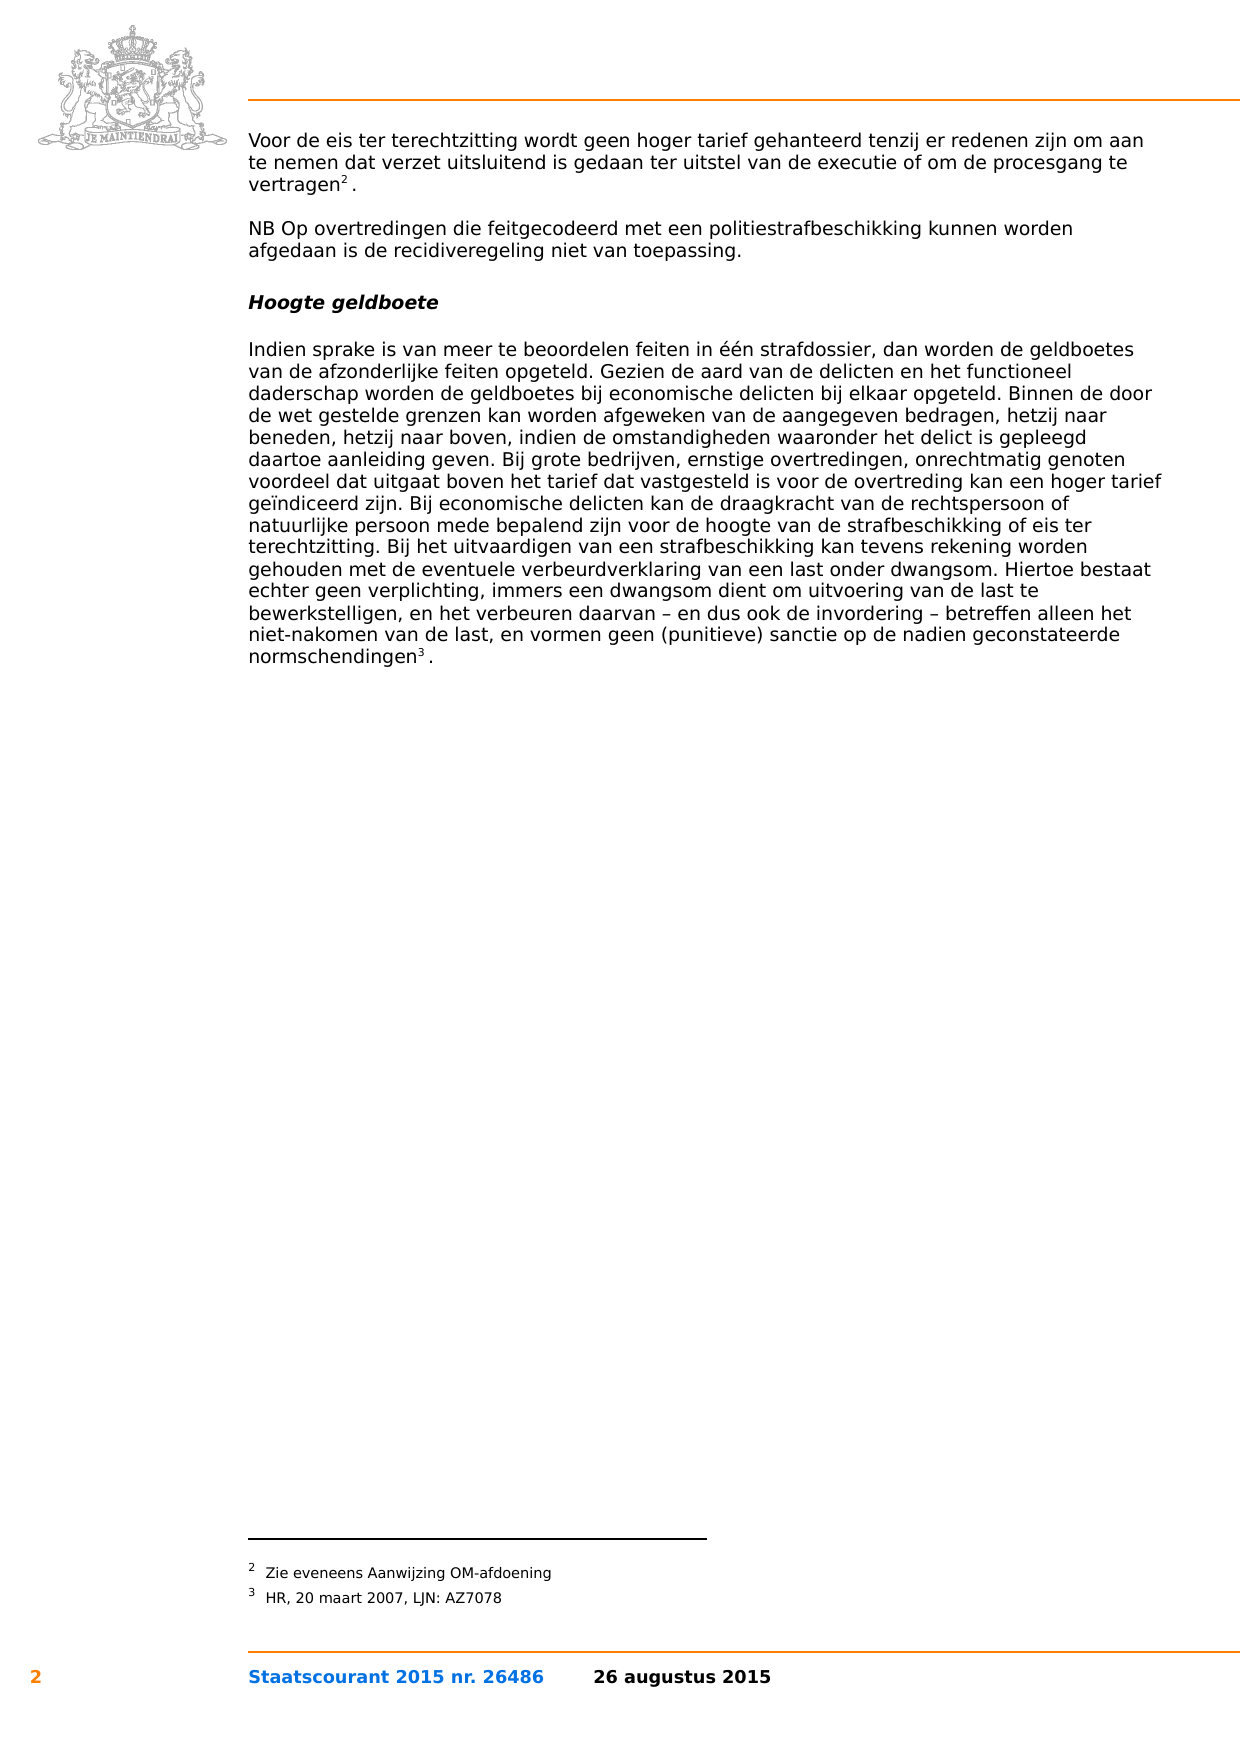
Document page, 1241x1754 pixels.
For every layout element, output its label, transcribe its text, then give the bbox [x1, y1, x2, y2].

text NB Op overtredingen die feitgecodeerd met een politiestrafbeschikking kunnen worden afgedaan is de recidiveregeling niet van toepassing. [248, 218, 1163, 262]
text Voor de eis ter terechtzitting wordt geen hoger tarief gehanteerd tenzij er redenen zijn om aan te nemen dat verzet uitsluitend is gedaan ter uitstel van de executie of om de procesgang te vertragen. [248, 130, 1163, 196]
picture [38, 25, 227, 150]
text HR, 20 maart 2007, LJN: AZ7078 [248, 1586, 1163, 1608]
subtitle Hoogte geldboete [248, 292, 1163, 314]
text Indien sprake is van meer te beoordelen feiten in één strafdossier, dan worden de geldboetes van de afzonderlijke feiten opgeteld. Gezien de aard van de delicten en het functioneel daderschap worden de geldboetes bij economische delicten bij elkaar opgeteld. Binnen de door de wet gestelde grenzen kan worden afgeweken van de aangegeven bedragen, hetzij naar beneden, hetzij naar boven, indien de omstandigheden waaronder het delict is gepleegd daartoe aanleiding geven. Bij grote bedrijven, ernstige overtredingen, onrechtmatig genoten voordeel dat uitgaat boven het tarief dat vastgesteld is voor de overtreding kan een hoger tarief geïndiceerd zijn. Bij economische delicten kan de draagkracht van de rechtspersoon of natuurlijke persoon mede bepalend zijn voor de hoogte van de strafbeschikking of eis ter terechtzitting. Bij het uitvaardigen van een strafbeschikking kan tevens rekening worden gehouden met de eventuele verbeurdverklaring van een last onder dwangsom. Hiertoe bestaat echter geen verplichting, immers een dwangsom dient om uitvoering van de last te bewerkstelligen, en het verbeuren daarvan – en dus ook de invordering – betreffen alleen het niet-nakomen van de last, en vormen geen (punitieve) sanctie op de nadien geconstateerde normschendingen. [248, 339, 1163, 668]
text Zie eveneens Aanwijzing OM-afdoening [248, 1561, 1163, 1583]
